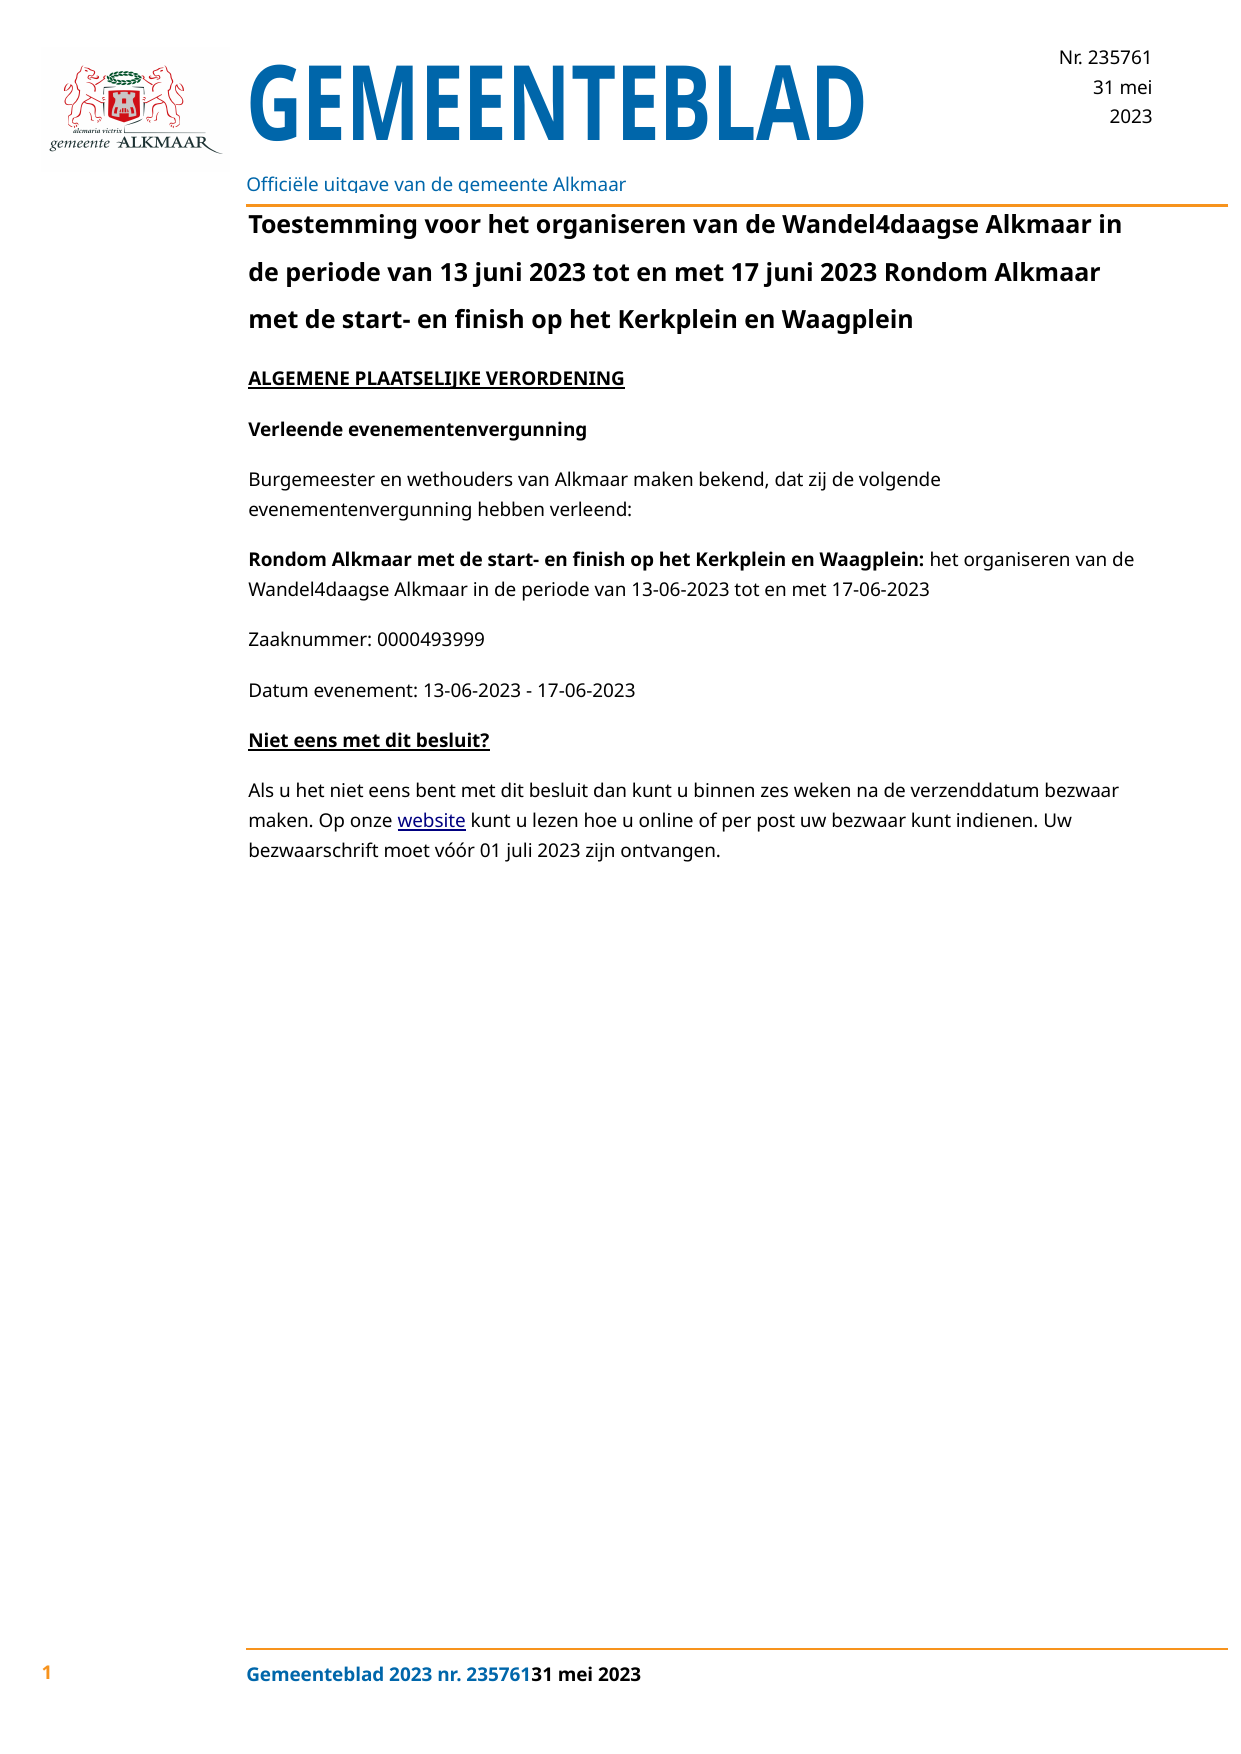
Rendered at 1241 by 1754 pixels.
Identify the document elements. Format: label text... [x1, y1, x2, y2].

text Niet eens met dit besluit? [248, 727, 1152, 753]
text Zaaknummer: 0000493999 [248, 626, 1152, 652]
text Burgemeester en wethouders van Alkmaar maken bekend, dat zij de volgende evenementenvergunning hebben verleend: [248, 466, 1152, 522]
text Datum evenement: 13-06-2023 - 17-06-2023 [248, 677, 1152, 702]
text Verleende evenementenvergunning [248, 416, 1152, 442]
text Als u het niet eens bent met dit besluit dan kunt u binnen zes weken na de verzenddatum bezwaar maken. Op onze website kunt u lezen hoe u online of per post uw bezwaar kunt indienen. Uw bezwaarschrift moet vóór 01 juli 2023 zijn ontvangen. [248, 778, 1152, 862]
text Rondom Alkmaar met de start- en finish op het Kerkplein en Waagplein: het organiseren van de Wandel4daagse Alkmaar in de periode van 13-06-2023 tot en met 17-06-2023 [248, 546, 1152, 602]
text Toestemming voor het organiseren van de Wandel4daagse Alkmaar in de periode van 13 juni 2023 tot en met 17 juni 2023 Rondom Alkmaar met de start- en finish op het Kerkplein en Waagplein [248, 207, 1152, 336]
text ALGEMENE PLAATSELIJKE VERORDENING [248, 366, 1152, 391]
picture [41, 47, 231, 172]
